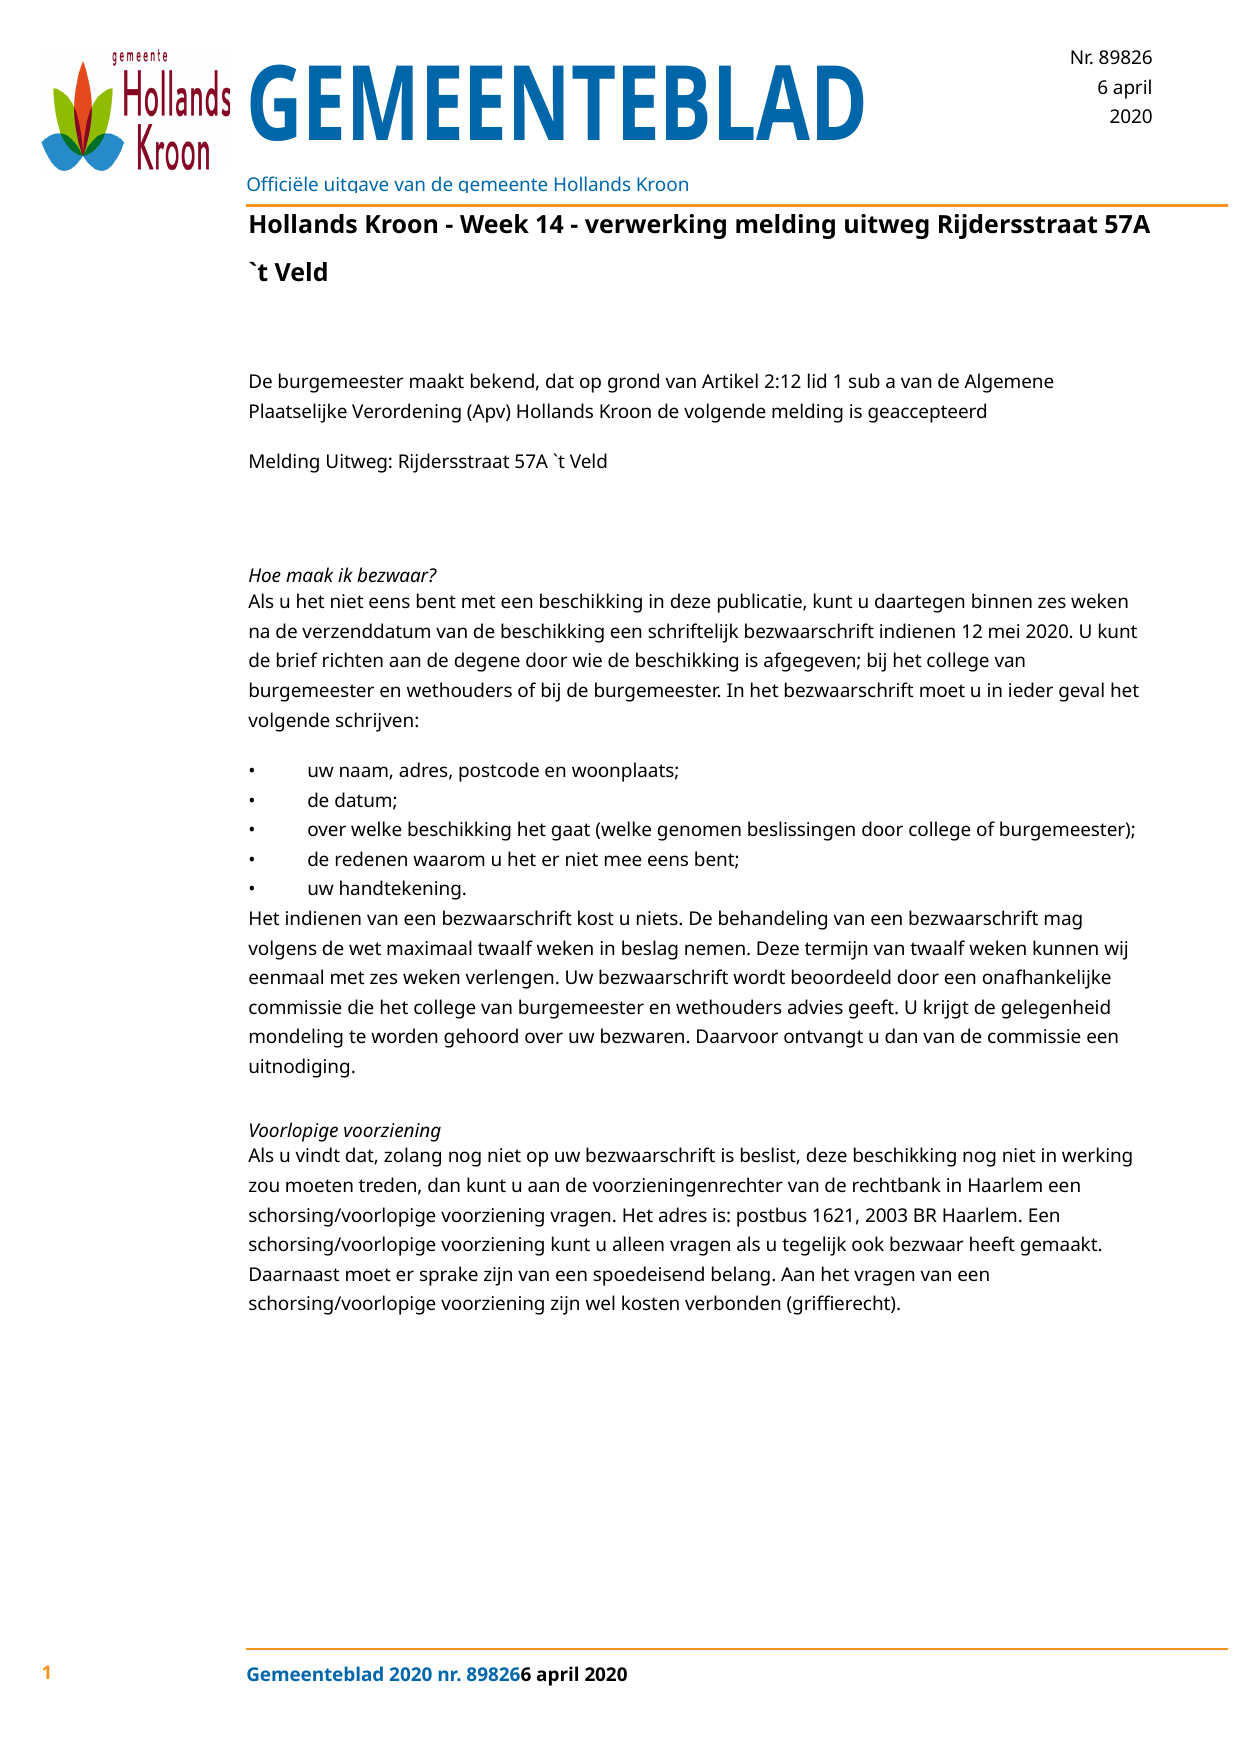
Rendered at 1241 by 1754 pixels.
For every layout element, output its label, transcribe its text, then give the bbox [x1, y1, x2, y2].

text Hoe maak ik bezwaar? [248, 563, 1152, 588]
text Het indienen van een bezwaarschrift kost u niets. De behandeling van een bezwaarschrift mag volgens de wet maximaal twaalf weken in beslag nemen. Deze termijn van twaalf weken kunnen wij eenmaal met zes weken verlengen. Uw bezwaarschrift wordt beoordeeld door een onafhankelijke commissie die het college van burgemeester en wethouders advies geeft. U krijgt de gelegenheid mondeling te worden gehoord over uw bezwaren. Daarvoor ontvangt u dan van de commissie een uitnodiging. [248, 905, 1152, 1079]
text Voorlopige voorziening [248, 1117, 1152, 1143]
list de redenen waarom u het er niet mee eens bent; [248, 846, 1152, 872]
list over welke beschikking het gaat (welke genomen beslissingen door college of burgemeester); [248, 816, 1152, 842]
text Hollands Kroon - Week 14 - verwerking melding uitweg Rijdersstraat 57A `t Veld [248, 207, 1152, 288]
text Als u vindt dat, zolang nog niet op uw bezwaarschrift is beslist, deze beschikking nog niet in werking zou moeten treden, dan kunt u aan de voorzieningenrechter van de rechtbank in Haarlem een schorsing/voorlopige voorziening vragen. Het adres is: postbus 1621, 2003 BR Haarlem. Een schorsing/voorlopige voorziening kunt u alleen vragen als u tegelijk ook bezwaar heeft gemaakt. Daarnaast moet er sprake zijn van een spoedeisend belang. Aan het vragen van een schorsing/voorlopige voorziening zijn wel kosten verbonden (griffierecht). [248, 1143, 1152, 1316]
list uw naam, adres, postcode en woonplaats; [248, 757, 1152, 783]
text Als u het niet eens bent met een beschikking in deze publicatie, kunt u daartegen binnen zes weken na de verzenddatum van de beschikking een schriftelijk bezwaarschrift indienen 12 mei 2020. U kunt de brief richten aan de degene door wie de beschikking is afgegeven; bij het college van burgemeester en wethouders of bij de burgemeester. In het bezwaarschrift moet u in ieder geval het volgende schrijven: [248, 588, 1152, 732]
list uw handtekening. [248, 876, 1152, 901]
text De burgemeester maakt bekend, dat op grond van Artikel 2:12 lid 1 sub a van de Algemene Plaatselijke Verordening (Apv) Hollands Kroon de volgende melding is geaccepteerd [248, 368, 1152, 424]
picture [41, 47, 231, 172]
text Melding Uitweg: Rijdersstraat 57A `t Veld [248, 448, 1152, 474]
list de datum; [248, 787, 1152, 812]
